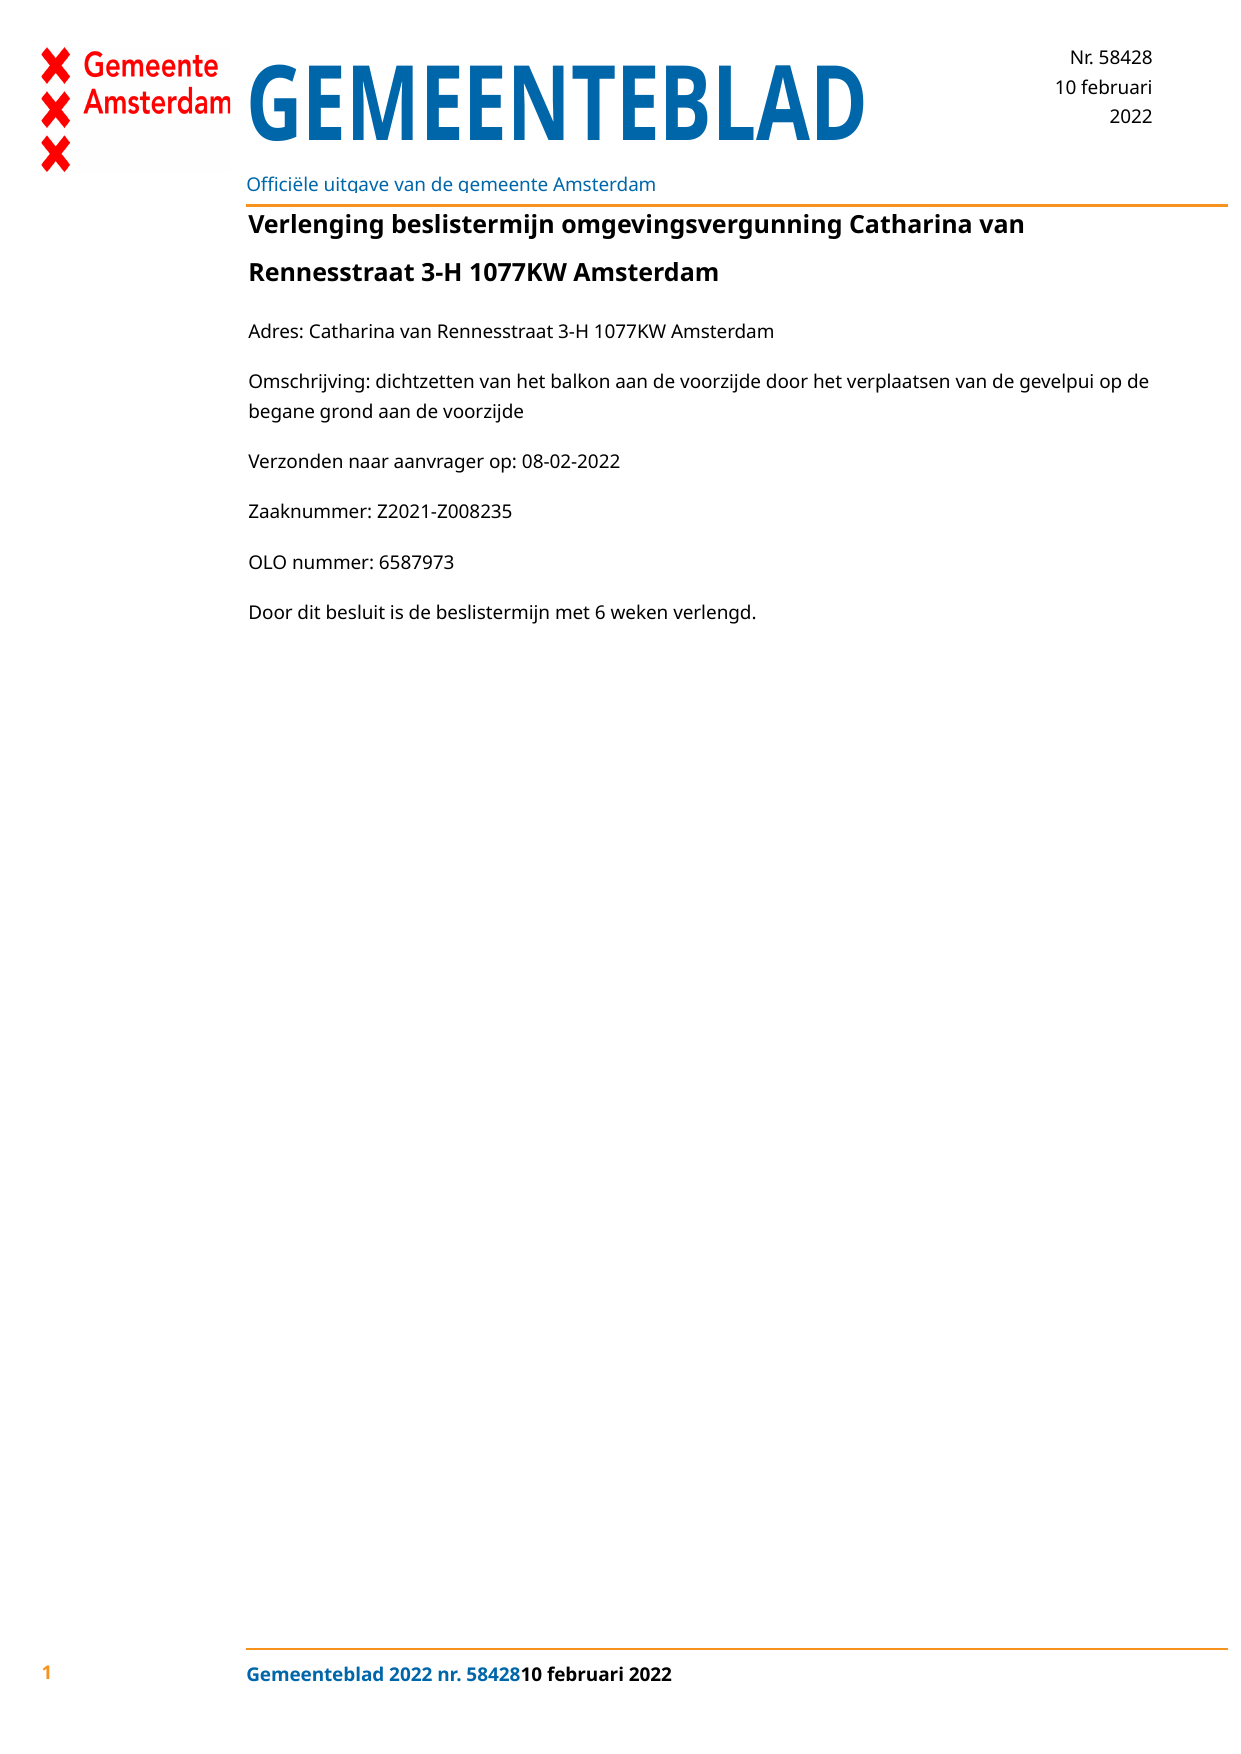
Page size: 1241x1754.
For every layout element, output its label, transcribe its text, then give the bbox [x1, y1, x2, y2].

text Zaaknummer: Z2021-Z008235 [248, 499, 1152, 524]
text Verzonden naar aanvrager op: 08-02-2022 [248, 448, 1152, 474]
text Omschrijving: dichtzetten van het balkon aan de voorzijde door het verplaatsen van de gevelpui op de begane grond aan de voorzijde [248, 368, 1152, 424]
text Door dit besluit is de beslistermijn met 6 weken verlengd. [248, 599, 1152, 625]
text Verlenging beslistermijn omgevingsvergunning Catharina van Rennesstraat 3-H 1077KW Amsterdam [248, 207, 1152, 288]
text Adres: Catharina van Rennesstraat 3-H 1077KW Amsterdam [248, 318, 1152, 344]
picture [41, 47, 231, 172]
text OLO nummer: 6587973 [248, 549, 1152, 575]
